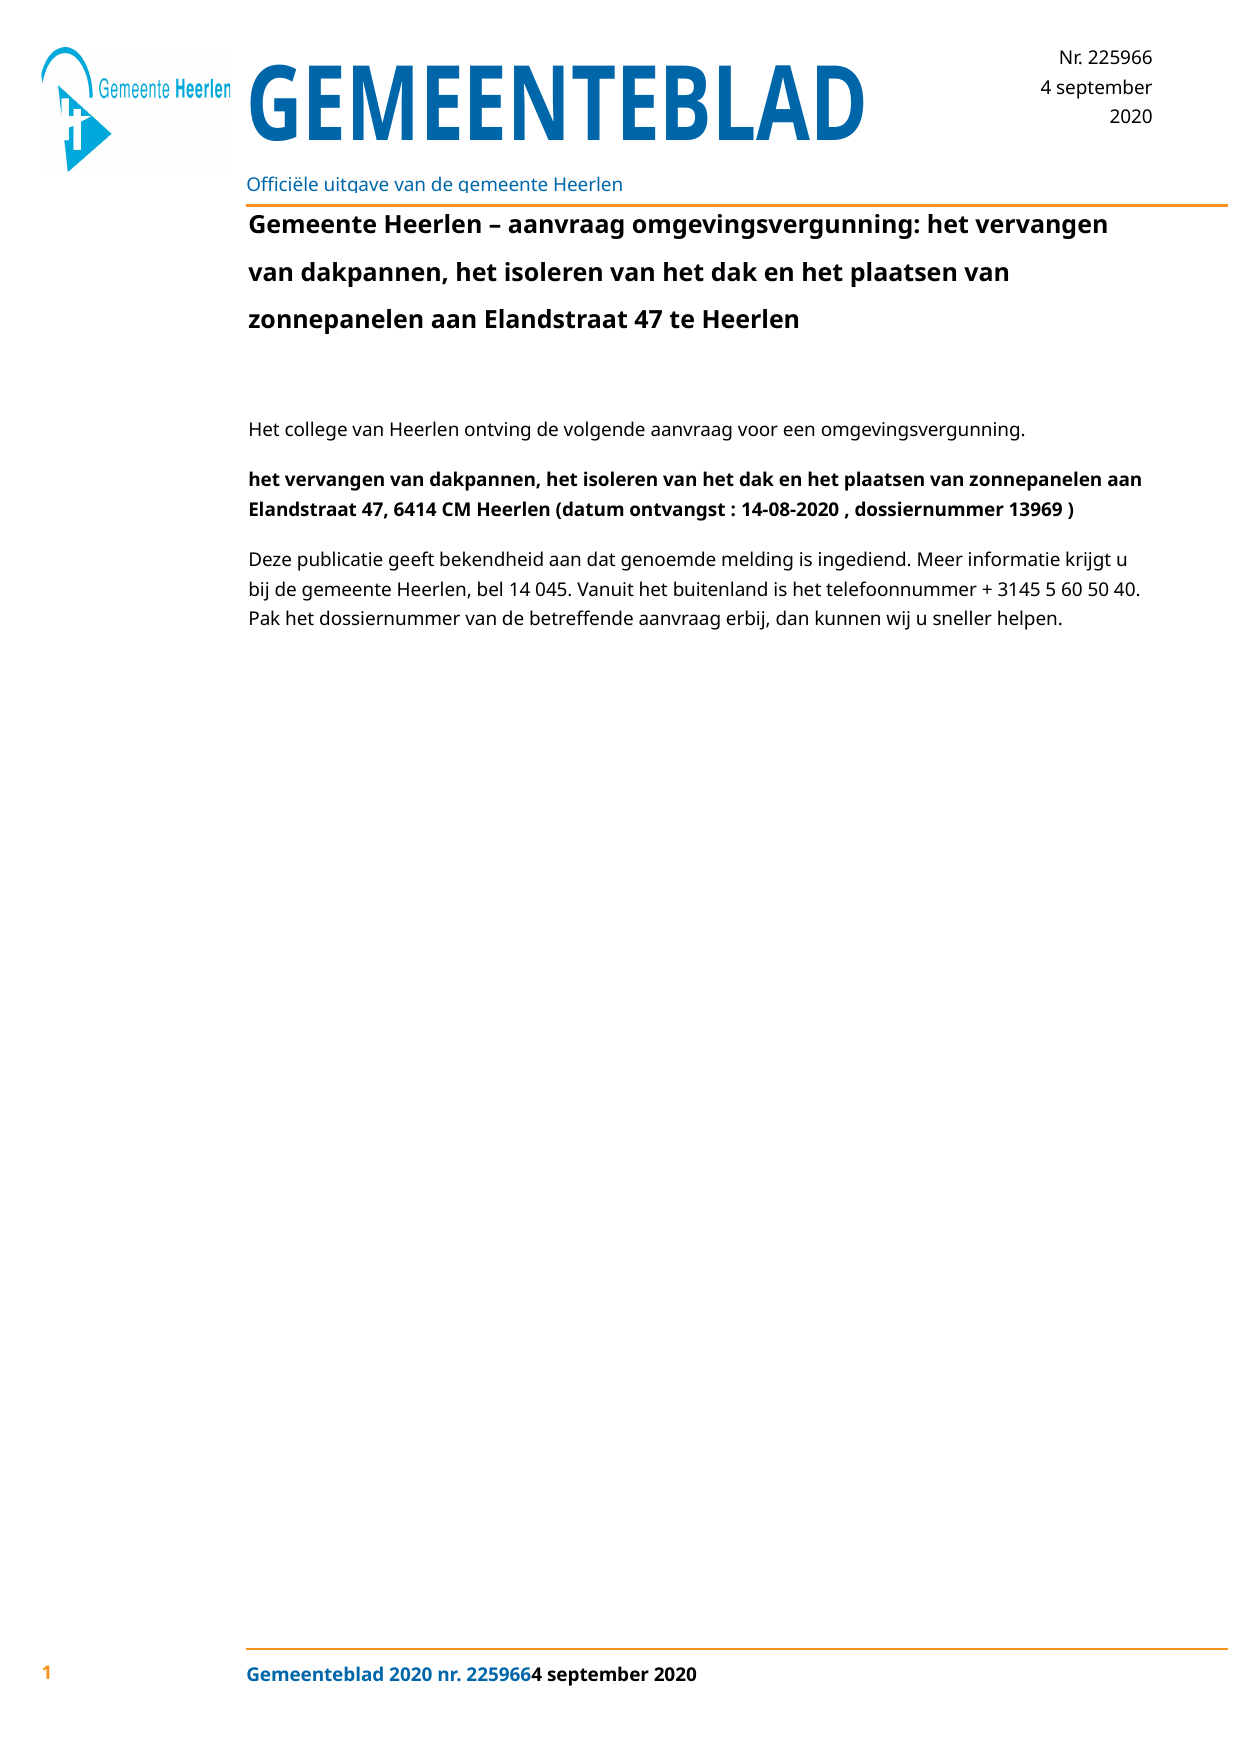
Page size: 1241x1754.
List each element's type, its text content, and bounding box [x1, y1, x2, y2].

text Gemeente Heerlen – aanvraag omgevingsvergunning: het vervangen van dakpannen, het isoleren van het dak en het plaatsen van zonnepanelen aan Elandstraat 47 te Heerlen [248, 207, 1152, 336]
picture [41, 47, 59, 70]
text het vervangen van dakpannen, het isoleren van het dak en het plaatsen van zonnepanelen aan Elandstraat 47, 6414 CM Heerlen (datum ontvangst : 14-08-2020 , dossiernummer 13969 ) [248, 466, 1152, 522]
picture [41, 47, 231, 172]
text Het college van Heerlen ontving de volgende aanvraag voor een omgevingsvergunning. [248, 416, 1152, 442]
text Deze publicatie geeft bekendheid aan dat genoemde melding is ingediend. Meer informatie krijgt u bij de gemeente Heerlen, bel 14 045. Vanuit het buitenland is het telefoonnummer + 3145 5 60 50 40. Pak het dossiernummer van de betreffende aanvraag erbij, dan kunnen wij u sneller helpen. [248, 546, 1152, 631]
